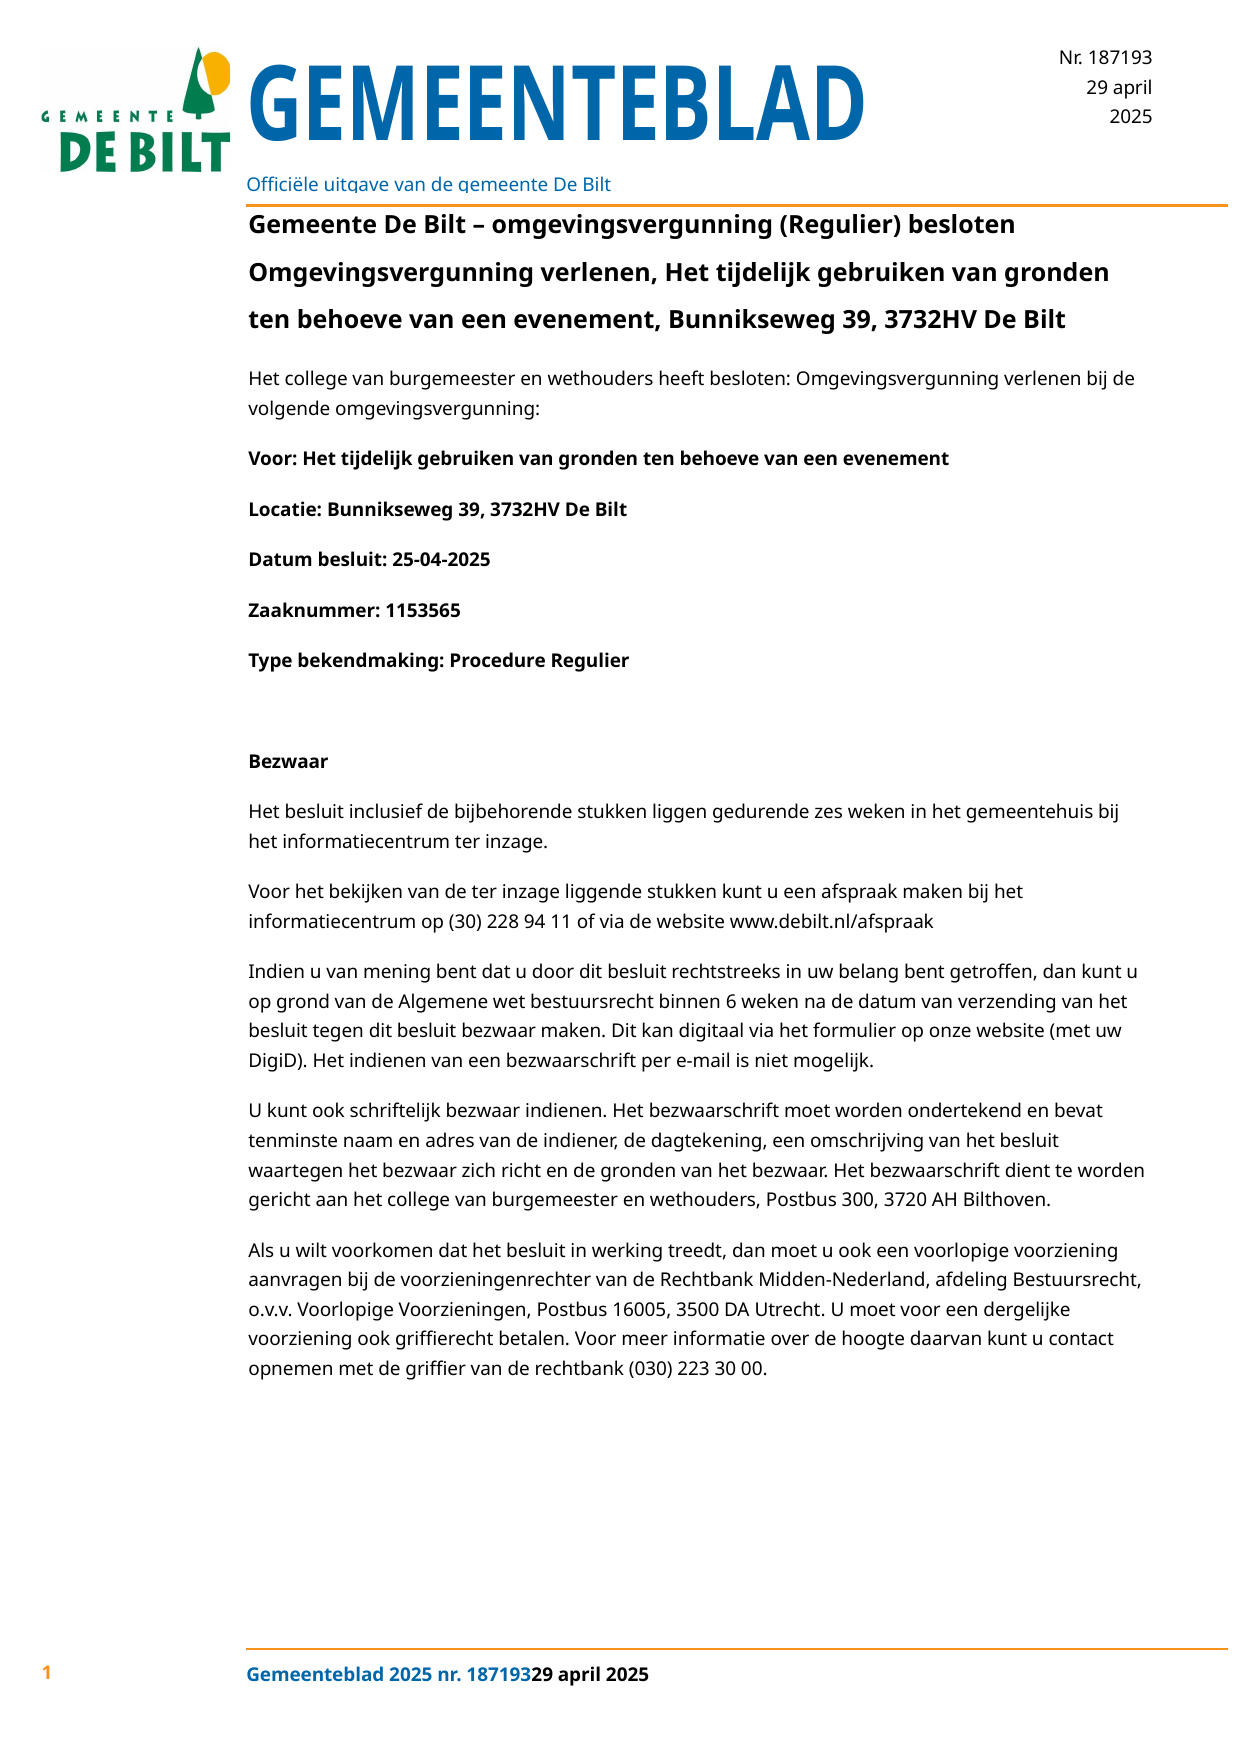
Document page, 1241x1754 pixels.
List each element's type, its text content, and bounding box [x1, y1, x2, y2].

text U kunt ook schriftelijk bezwaar indienen. Het bezwaarschrift moet worden ondertekend en bevat tenminste naam en adres van de indiener, de dagtekening, een omschrijving van het besluit waartegen het bezwaar zich richt en de gronden van het bezwaar. Het bezwaarschrift dient te worden gericht aan het college van burgemeester en wethouders, Postbus 300, 3720 AH Bilthoven. [248, 1098, 1152, 1212]
text Voor het bekijken van de ter inzage liggende stukken kunt u een afspraak maken bij het informatiecentrum op (30) 228 94 11 of via de website www.debilt.nl/afspraak [248, 878, 1152, 934]
text Als u wilt voorkomen dat het besluit in werking treedt, dan moet u ook een voorlopige voorziening aanvragen bij de voorzieningenrechter van de Rechtbank Midden-Nederland, afdeling Bestuursrecht, o.v.v. Voorlopige Voorzieningen, Postbus 16005, 3500 DA Utrecht. U moet voor een dergelijke voorziening ook griffierecht betalen. Voor meer informatie over de hoogte daarvan kunt u contact opnemen met de griffier van de rechtbank (030) 223 30 00. [248, 1237, 1152, 1381]
text Locatie: Bunnikseweg 39, 3732HV De Bilt [248, 496, 1152, 522]
text Gemeente De Bilt – omgevingsvergunning (Regulier) besloten Omgevingsvergunning verlenen, Het tijdelijk gebruiken van gronden ten behoeve van een evenement, Bunnikseweg 39, 3732HV De Bilt [248, 207, 1152, 336]
picture [41, 47, 231, 172]
text Zaaknummer: 1153565 [248, 597, 1152, 622]
text Het college van burgemeester en wethouders heeft besloten: Omgevingsvergunning verlenen bij de volgende omgevingsvergunning: [248, 366, 1152, 421]
text Type bekendmaking: Procedure Regulier [248, 647, 1152, 673]
text Bezwaar [248, 748, 1152, 774]
text Datum besluit: 25-04-2025 [248, 546, 1152, 572]
text Voor: Het tijdelijk gebruiken van gronden ten behoeve van een evenement [248, 446, 1152, 471]
text Het besluit inclusief de bijbehorende stukken liggen gedurende zes weken in het gemeentehuis bij het informatiecentrum ter inzage. [248, 798, 1152, 854]
text Indien u van mening bent dat u door dit besluit rechtstreeks in uw belang bent getroffen, dan kunt u op grond van de Algemene wet bestuursrecht binnen 6 weken na de datum van verzending van het besluit tegen dit besluit bezwaar maken. Dit kan digitaal via het formulier op onze website (met uw DigiD). Het indienen van een bezwaarschrift per e-mail is niet mogelijk. [248, 958, 1152, 1073]
